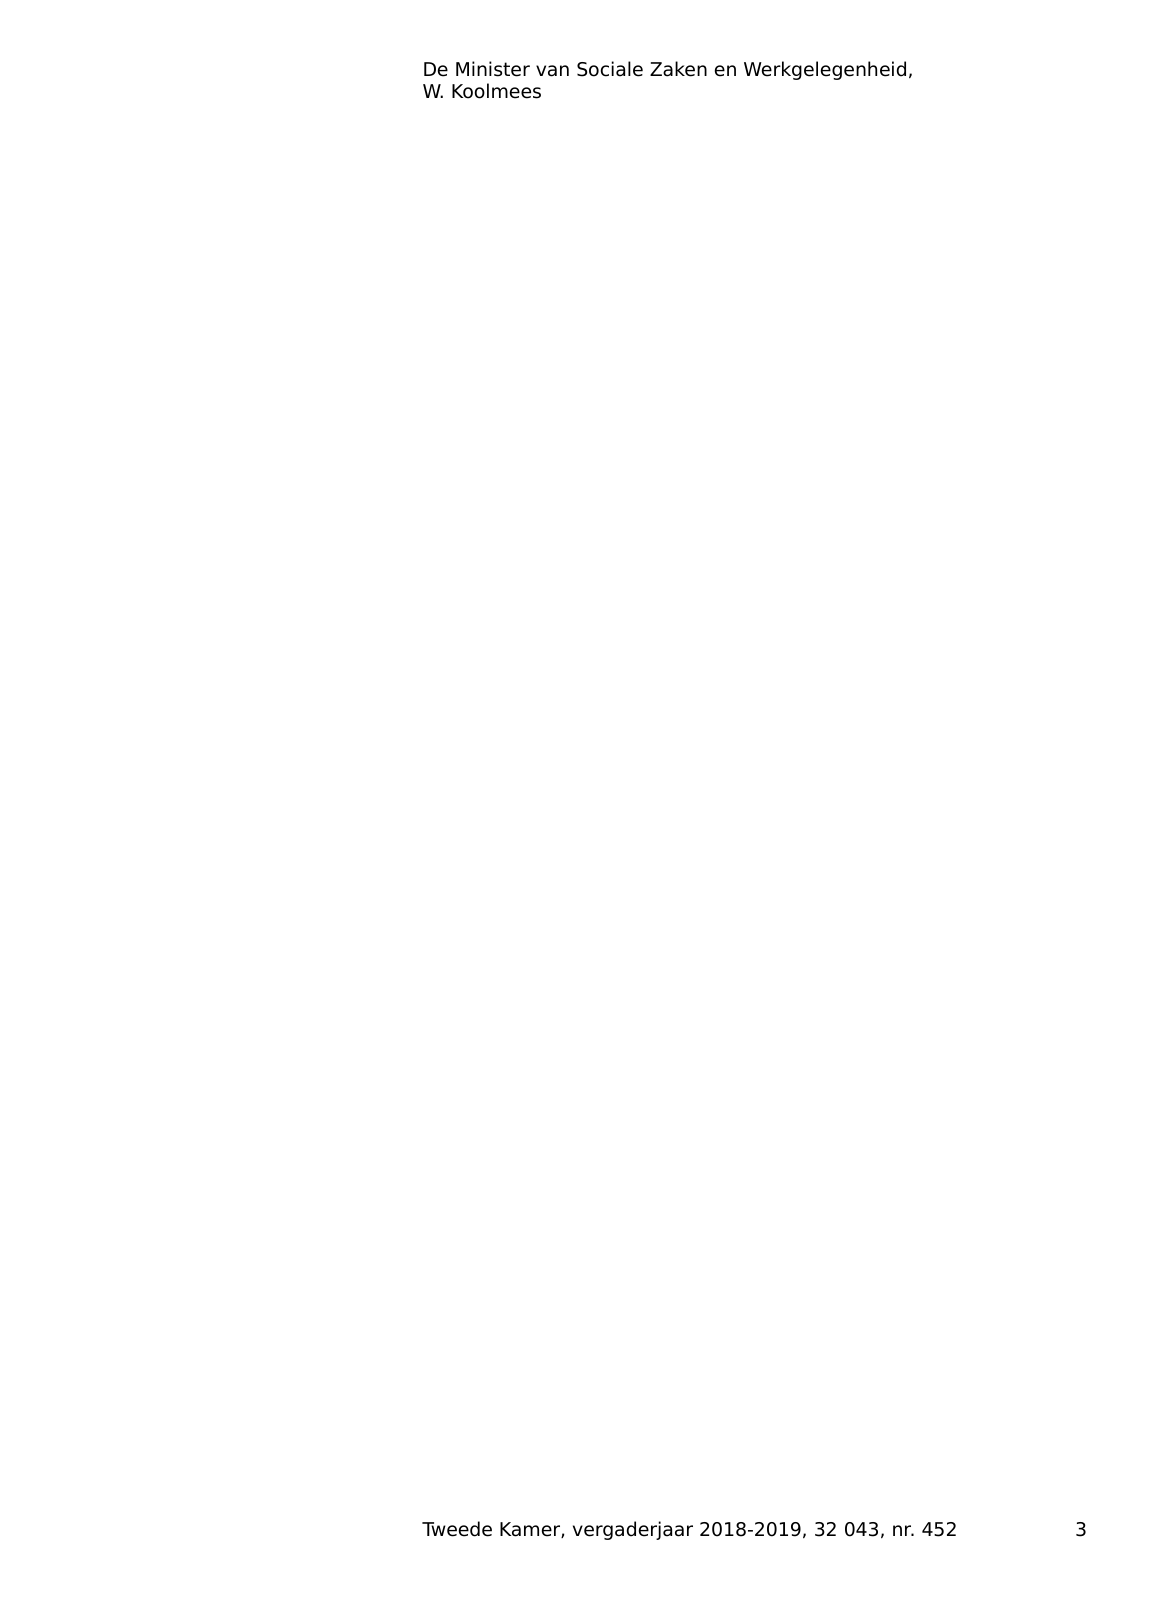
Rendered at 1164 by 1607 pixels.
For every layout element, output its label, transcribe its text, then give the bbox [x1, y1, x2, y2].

text De Minister van Sociale Zaken en Werkgelegenheid, W. Koolmees [422, 59, 1087, 103]
